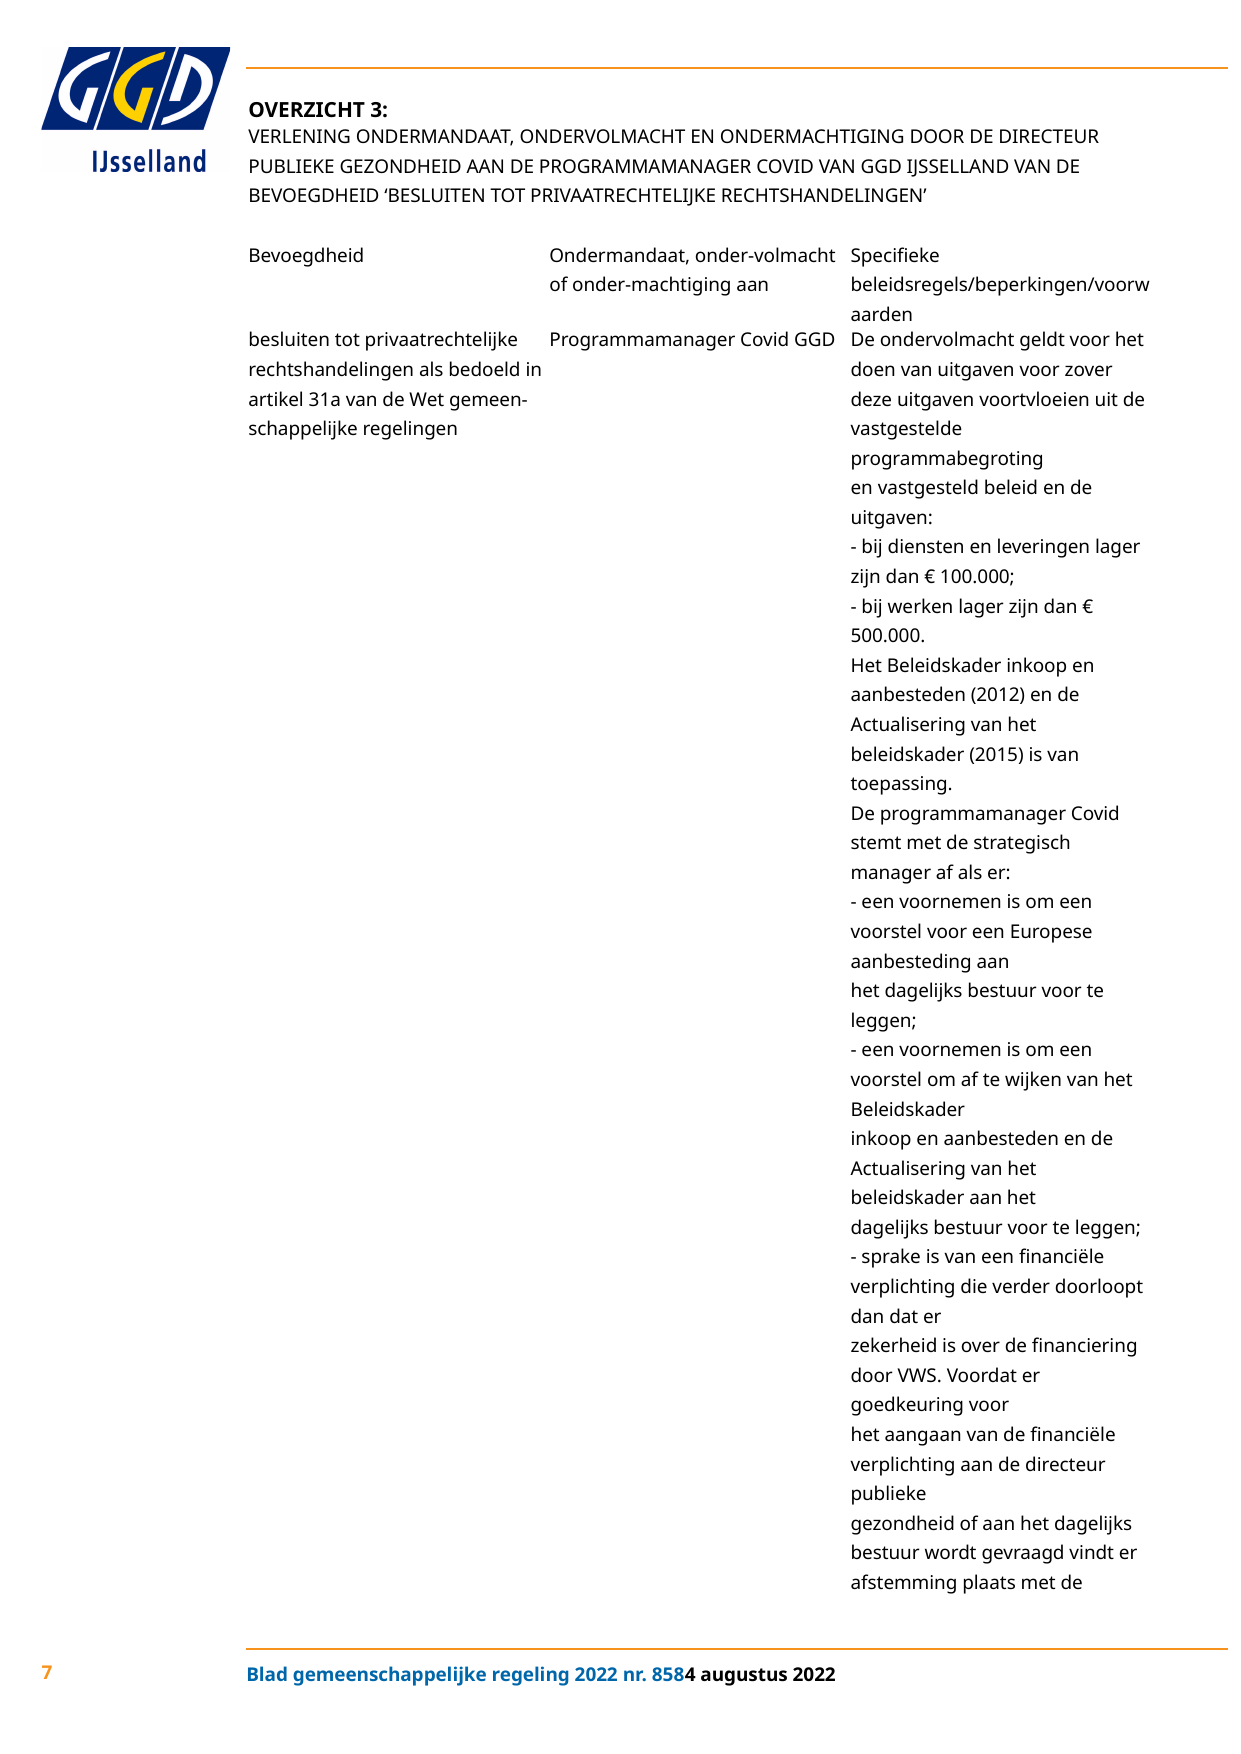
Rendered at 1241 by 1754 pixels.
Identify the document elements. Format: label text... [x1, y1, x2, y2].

table_cell De ondervolmacht geldt voor het doen van uitgaven voor zover deze uitgaven voortvloeien uit de vastgestelde programmabegroting en vastgesteld beleid en de uitgaven: - bij diensten en leveringen lager zijn dan € 100.000; - bij werken lager zijn dan € 500.000. Het Beleidskader inkoop en aanbesteden (2012) en de Actualisering van het beleidskader (2015) is van toepassing. De programmamanager Covid stemt met de strategisch manager af als er: - een voornemen is om een voorstel voor een Europese aanbesteding aan het dagelijks bestuur voor te leggen; - een voornemen is om een voorstel om af te wijken van het Beleidskader inkoop en aanbesteden en de Actualisering van het beleidskader aan het dagelijks bestuur voor te leggen; - sprake is van een financiële verplichting die verder doorloopt dan dat er zekerheid is over de financiering door VWS. Voordat er goedkeuring voor het aangaan van de financiële verplichting aan de directeur publieke gezondheid of aan het dagelijks bestuur wordt gevraagd vindt er afstemming plaats met de [850, 327, 1152, 1595]
text VERLENING ONDERMANDAAT, ONDERVOLMACHT EN ONDERMACHTIGING DOOR DE DIRECTEUR PUBLIEKE GEZONDHEID AAN DE PROGRAMMAMANAGER COVID VAN GGD IJSSELLAND VAN DE BEVOEGDHEID ‘BESLUITEN TOT PRIVAATRECHTELIJKE RECHTSHANDELINGEN’ [248, 123, 1152, 208]
table_header Specifieke beleidsregels/beperkingen/voorwaarden [850, 242, 1152, 327]
picture [41, 47, 231, 172]
table_cell Programmamanager Covid GGD [549, 327, 850, 1595]
table_header Bevoegdheid [248, 242, 549, 327]
table_header Ondermandaat, onder-volmacht of onder-machtiging aan [549, 242, 850, 327]
text OVERZICHT 3: [248, 95, 1152, 123]
table_cell besluiten tot privaatrechtelijke rechtshandelingen als bedoeld in artikel 31a van de Wet gemeen-schappelijke regelingen [248, 327, 549, 1595]
